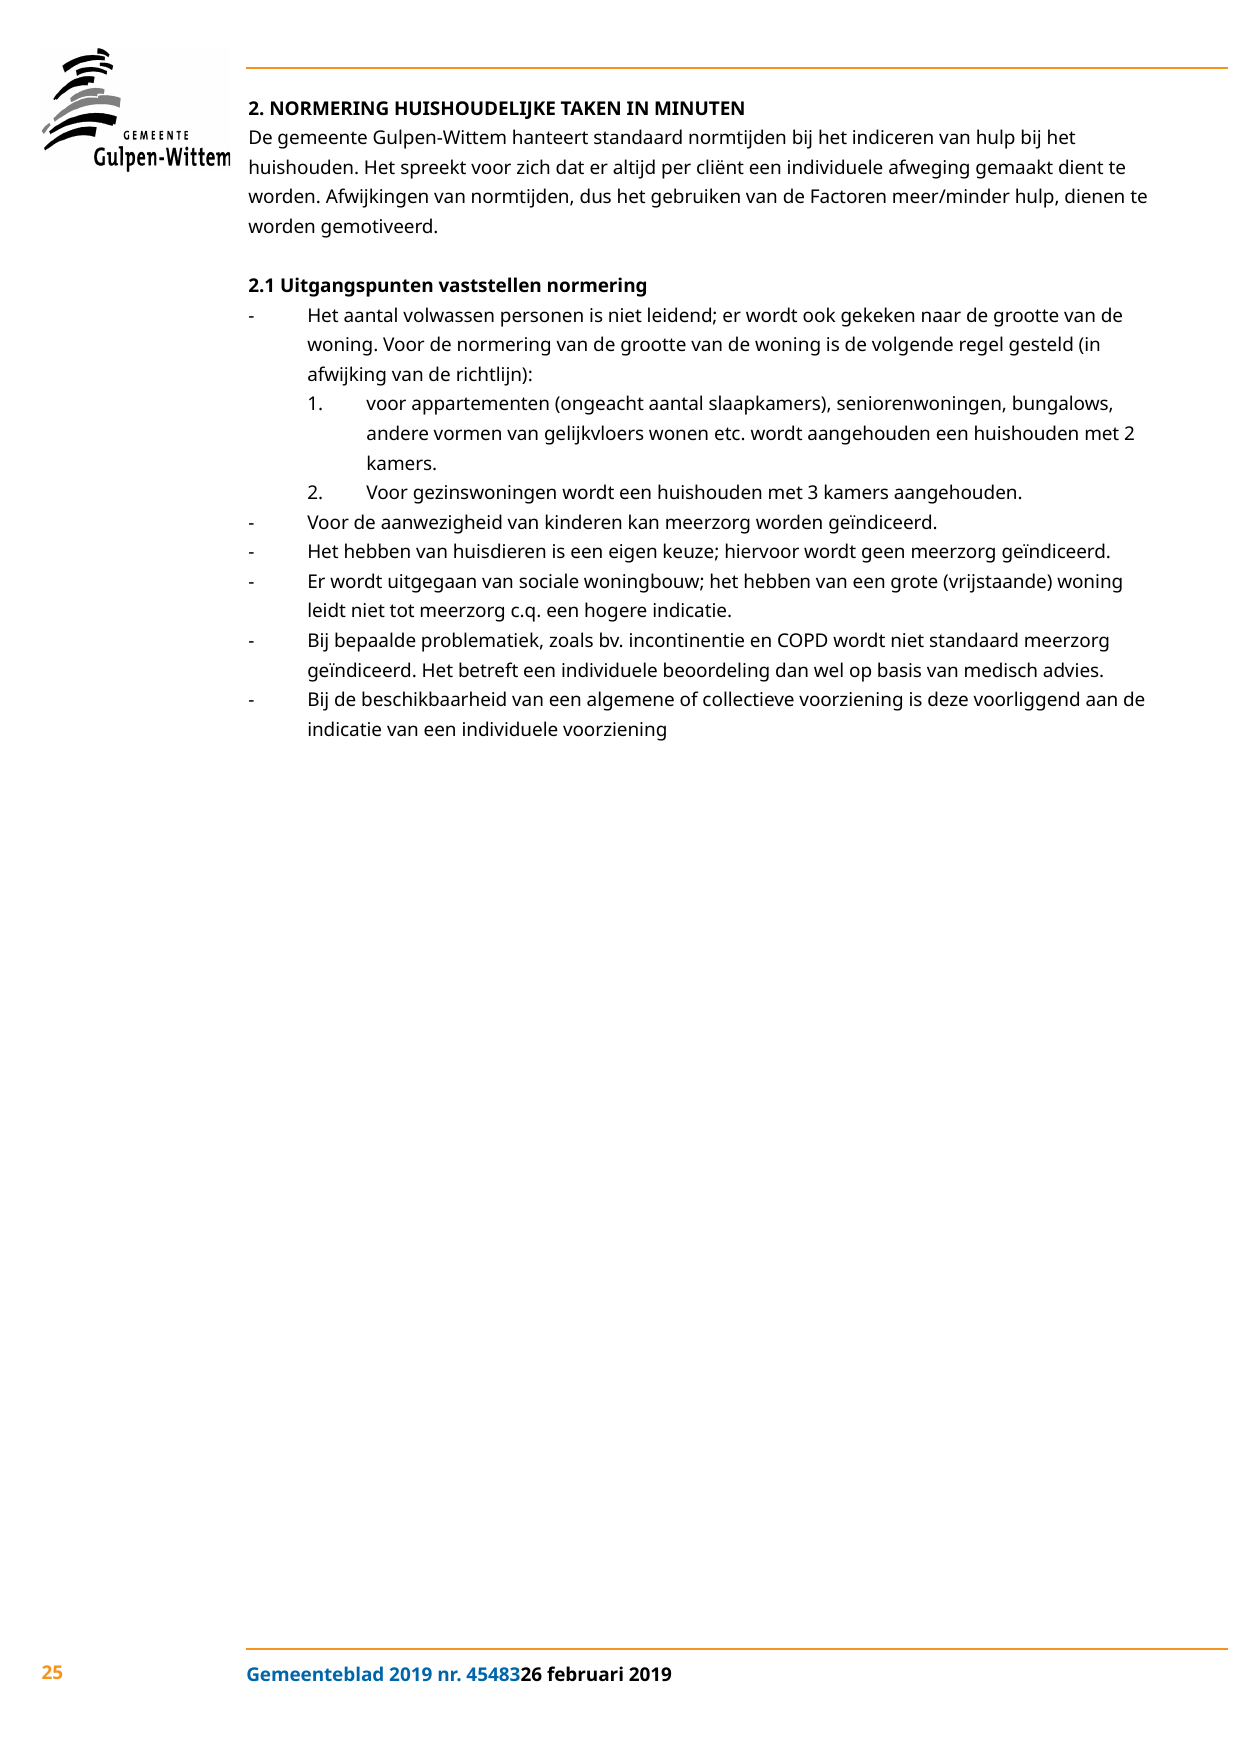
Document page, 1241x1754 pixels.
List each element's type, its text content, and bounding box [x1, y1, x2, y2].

list Bij de beschikbaarheid van een algemene of collectieve voorziening is deze voorliggend aan de indicatie van een individuele voorziening [248, 686, 1152, 742]
list Het aantal volwassen personen is niet leidend; er wordt ook gekeken naar de grootte van de woning. Voor de normering van de grootte van de woning is de volgende regel gesteld (in afwijking van de richtlijn): [248, 302, 1152, 387]
picture [41, 47, 231, 172]
text 2. NORMERING HUISHOUDELIJKE TAKEN IN MINUTEN [248, 95, 1152, 121]
list Voor gezinswoningen wordt een huishouden met 3 kamers aangehouden. [307, 479, 1152, 505]
list Er wordt uitgegaan van sociale woningbouw; het hebben van een grote (vrijstaande) woning leidt niet tot meerzorg c.q. een hogere indicatie. [248, 568, 1152, 623]
text De gemeente Gulpen-Wittem hanteert standaard normtijden bij het indiceren van hulp bij het huishouden. Het spreekt voor zich dat er altijd per cliënt een individuele afweging gemaakt dient te worden. Afwijkingen van normtijden, dus het gebruiken van de Factoren meer/minder hulp, dienen te worden gemotiveerd. [248, 124, 1152, 239]
text 2.1 Uitgangspunten vaststellen normering [248, 272, 1152, 298]
list Bij bepaalde problematiek, zoals bv. incontinentie en COPD wordt niet standaard meerzorg geïndiceerd. Het betreft een individuele beoordeling dan wel op basis van medisch advies. [248, 627, 1152, 683]
list Voor de aanwezigheid van kinderen kan meerzorg worden geïndiceerd. [248, 509, 1152, 535]
list voor appartementen (ongeacht aantal slaapkamers), seniorenwoningen, bungalows, andere vormen van gelijkvloers wonen etc. wordt aangehouden een huishouden met 2 kamers. [307, 391, 1152, 476]
list Het hebben van huisdieren is een eigen keuze; hiervoor wordt geen meerzorg geïndiceerd. [248, 538, 1152, 564]
